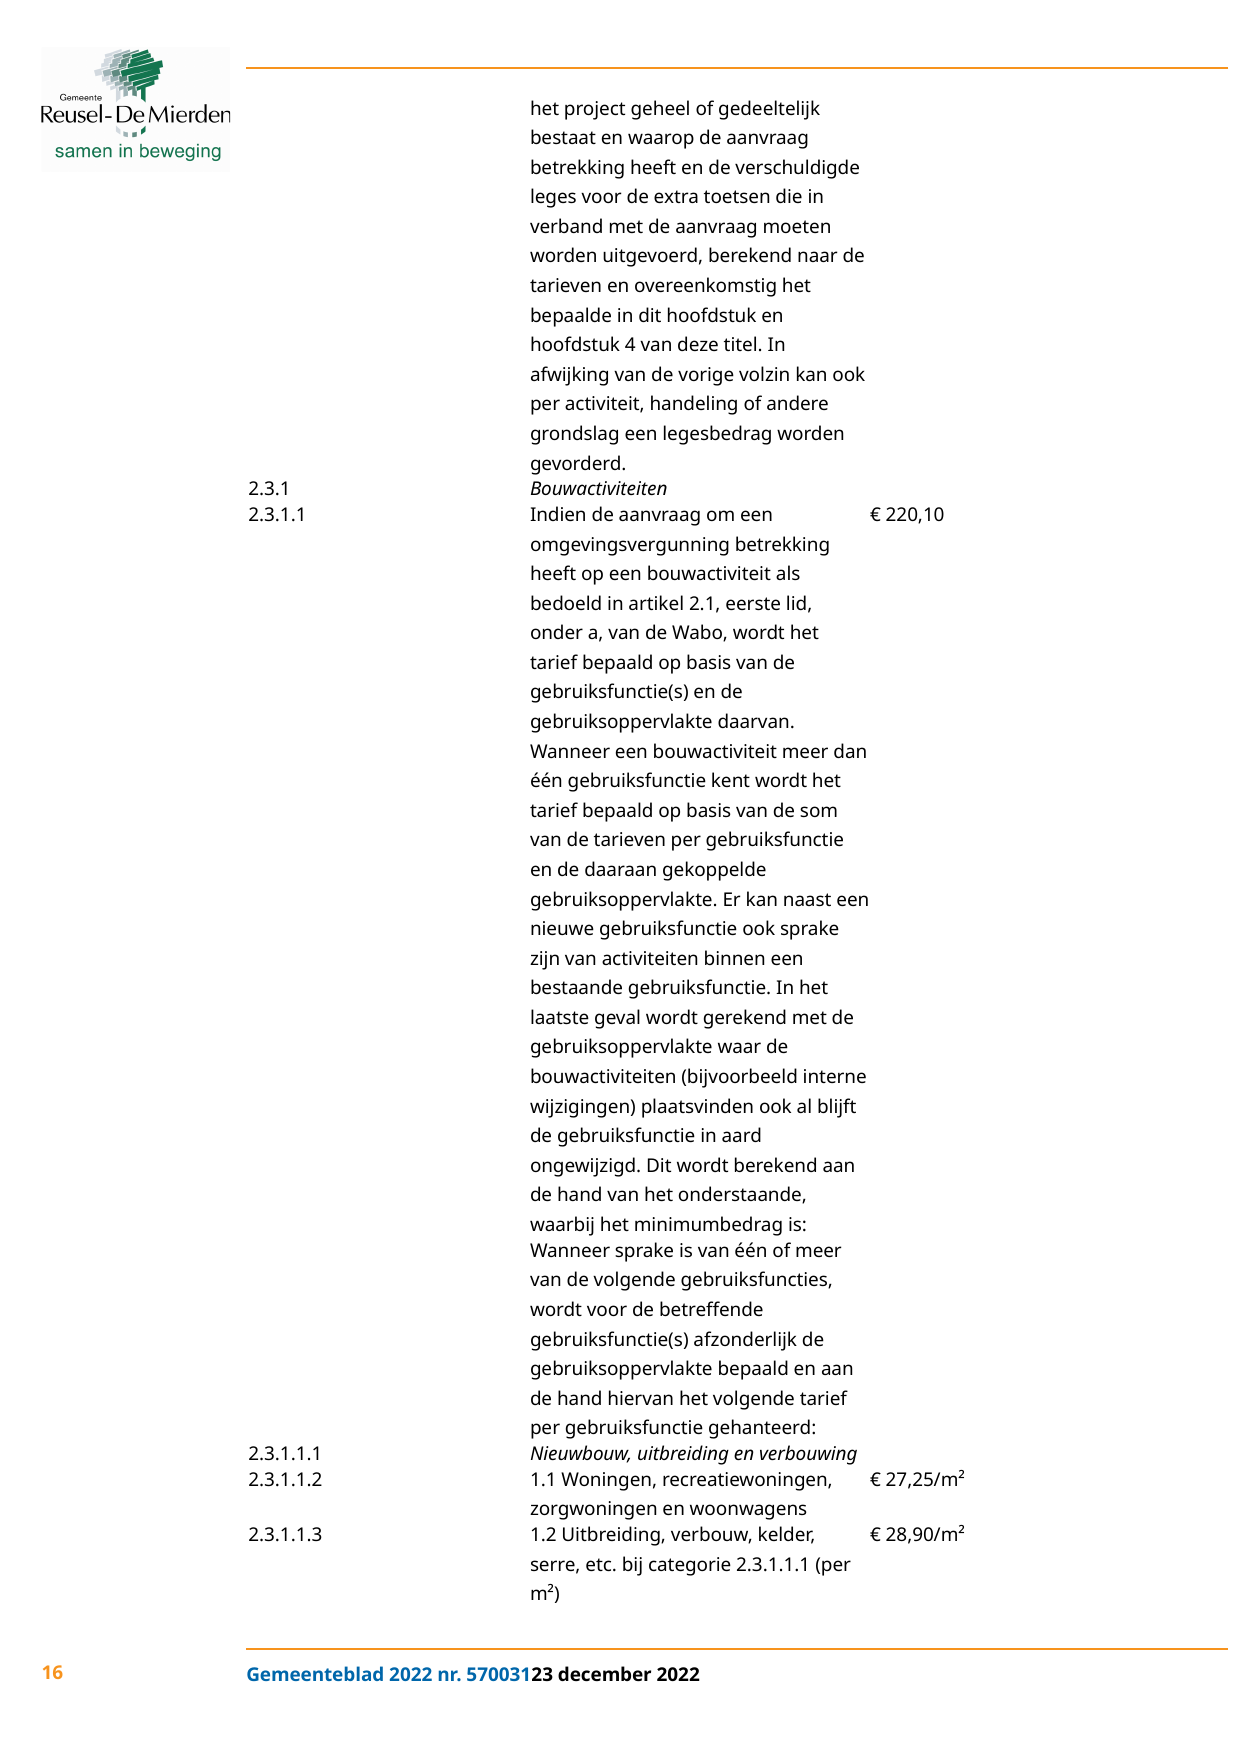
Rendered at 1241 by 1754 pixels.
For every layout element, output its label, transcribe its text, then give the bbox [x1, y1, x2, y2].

table_cell 2.3.1.1 [248, 501, 530, 1237]
table_cell [870, 95, 1152, 476]
table_cell 1.1 Woningen, recreatiewoningen, zorgwoningen en woonwagens [530, 1466, 870, 1521]
table_cell [870, 1440, 1152, 1466]
table_cell 2.3.1.1.2 [248, 1466, 530, 1521]
picture [41, 47, 231, 172]
table_cell Indien de aanvraag om een omgevingsvergunning betrekking heeft op een bouwactiviteit als bedoeld in artikel 2.1, eerste lid, onder a, van de Wabo, wordt het tarief bepaald op basis van de gebruiksfunctie(s) en de gebruiksoppervlakte daarvan. Wanneer een bouwactiviteit meer dan één gebruiksfunctie kent wordt het tarief bepaald op basis van de som van de tarieven per gebruiksfunctie en de daaraan gekoppelde gebruiksoppervlakte. Er kan naast een nieuwe gebruiksfunctie ook sprake zijn van activiteiten binnen een bestaande gebruiksfunctie. In het laatste geval wordt gerekend met de gebruiksoppervlakte waar de bouwactiviteiten (bijvoorbeeld interne wijzigingen) plaatsvinden ook al blijft de gebruiksfunctie in aard ongewijzigd. Dit wordt berekend aan de hand van het onderstaande, waarbij het minimumbedrag is: [530, 501, 870, 1237]
table_cell [248, 1237, 530, 1440]
table_cell 2.3.1.1.3 [248, 1521, 530, 1606]
table_cell 1.2 Uitbreiding, verbouw, kelder, serre, etc. bij categorie 2.3.1.1.1 (per m²) [530, 1521, 870, 1606]
table_cell [870, 1237, 1152, 1440]
table_cell € 28,90/m² [870, 1521, 1152, 1606]
table_cell 2.3.1 [248, 476, 530, 501]
table_cell Nieuwbouw, uitbreiding en verbouwing [530, 1440, 870, 1466]
table_cell [870, 476, 1152, 501]
table_cell 2.3.1.1.1 [248, 1440, 530, 1466]
table_cell het project geheel of gedeeltelijk bestaat en waarop de aanvraag betrekking heeft en de verschuldigde leges voor de extra toetsen die in verband met de aanvraag moeten worden uitgevoerd, berekend naar de tarieven en overeenkomstig het bepaalde in dit hoofdstuk en hoofdstuk 4 van deze titel. In afwijking van de vorige volzin kan ook per activiteit, handeling of andere grondslag een legesbedrag worden gevorderd. [530, 95, 870, 476]
table_cell Wanneer sprake is van één of meer van de volgende gebruiksfuncties, wordt voor de betreffende gebruiksfunctie(s) afzonderlijk de gebruiksoppervlakte bepaald en aan de hand hiervan het volgende tarief per gebruiksfunctie gehanteerd: [530, 1237, 870, 1440]
table_cell € 27,25/m² [870, 1466, 1152, 1521]
table_cell [248, 95, 530, 476]
table_cell Bouwactiviteiten [530, 476, 870, 501]
table_cell € 220,10 [870, 501, 1152, 1237]
